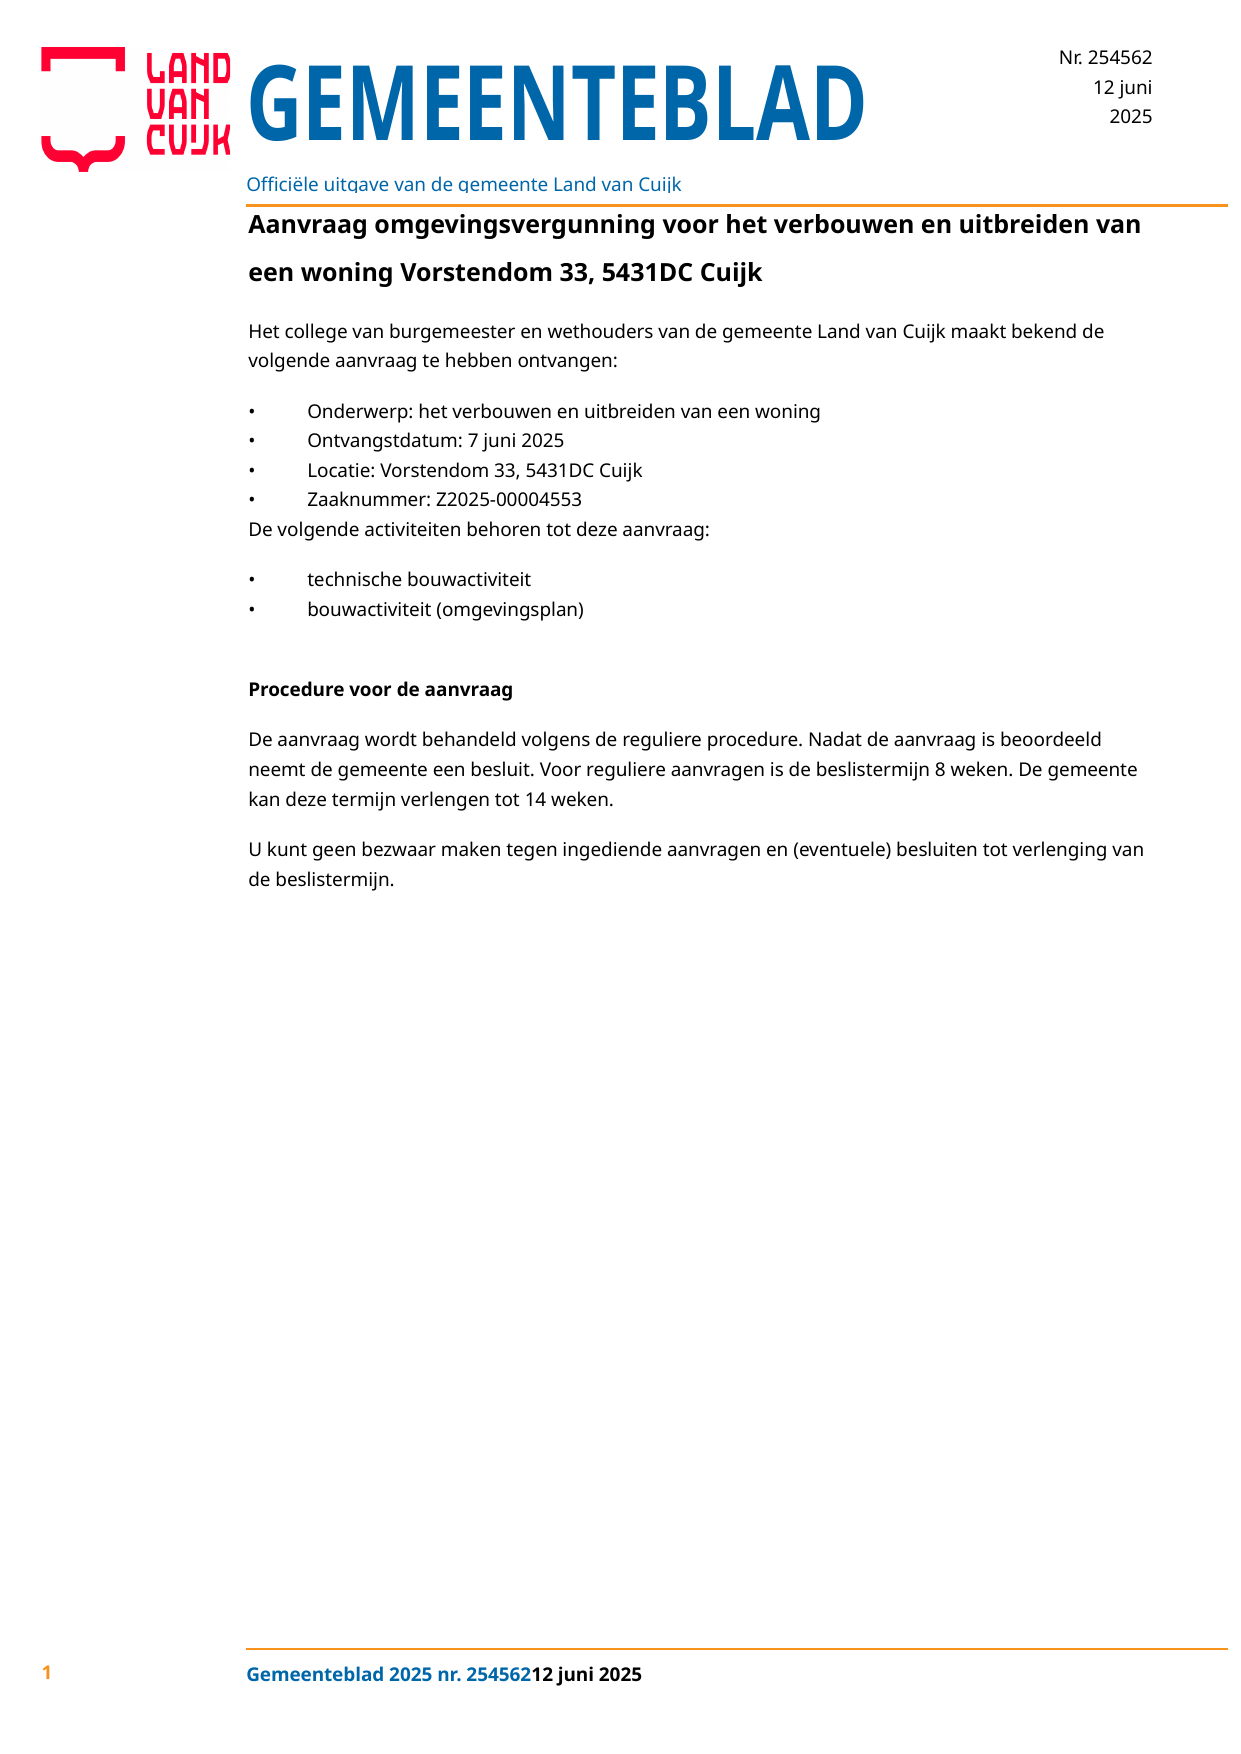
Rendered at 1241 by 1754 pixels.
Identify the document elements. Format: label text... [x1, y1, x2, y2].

list technische bouwactiviteit [248, 567, 1152, 592]
text Het college van burgemeester en wethouders van de gemeente Land van Cuijk maakt bekend de volgende aanvraag te hebben ontvangen: [248, 318, 1152, 373]
text U kunt geen bezwaar maken tegen ingediende aanvragen en (eventuele) besluiten tot verlenging van de beslistermijn. [248, 836, 1152, 892]
text De aanvraag wordt behandeld volgens de reguliere procedure. Nadat de aanvraag is beoordeeld neemt de gemeente een besluit. Voor reguliere aanvragen is de beslistermijn 8 weken. De gemeente kan deze termijn verlengen tot 14 weken. [248, 727, 1152, 812]
text Procedure voor de aanvraag [248, 676, 1152, 702]
picture [41, 47, 231, 172]
list Zaaknummer: Z2025-00004553 [248, 487, 1152, 512]
list Ontvangstdatum: 7 juni 2025 [248, 427, 1152, 453]
text Aanvraag omgevingsvergunning voor het verbouwen en uitbreiden van een woning Vorstendom 33, 5431DC Cuijk [248, 207, 1152, 288]
list bouwactiviteit (omgevingsplan) [248, 596, 1152, 622]
list Locatie: Vorstendom 33, 5431DC Cuijk [248, 457, 1152, 483]
text De volgende activiteiten behoren tot deze aanvraag: [248, 516, 1152, 542]
list Onderwerp: het verbouwen en uitbreiden van een woning [248, 398, 1152, 424]
